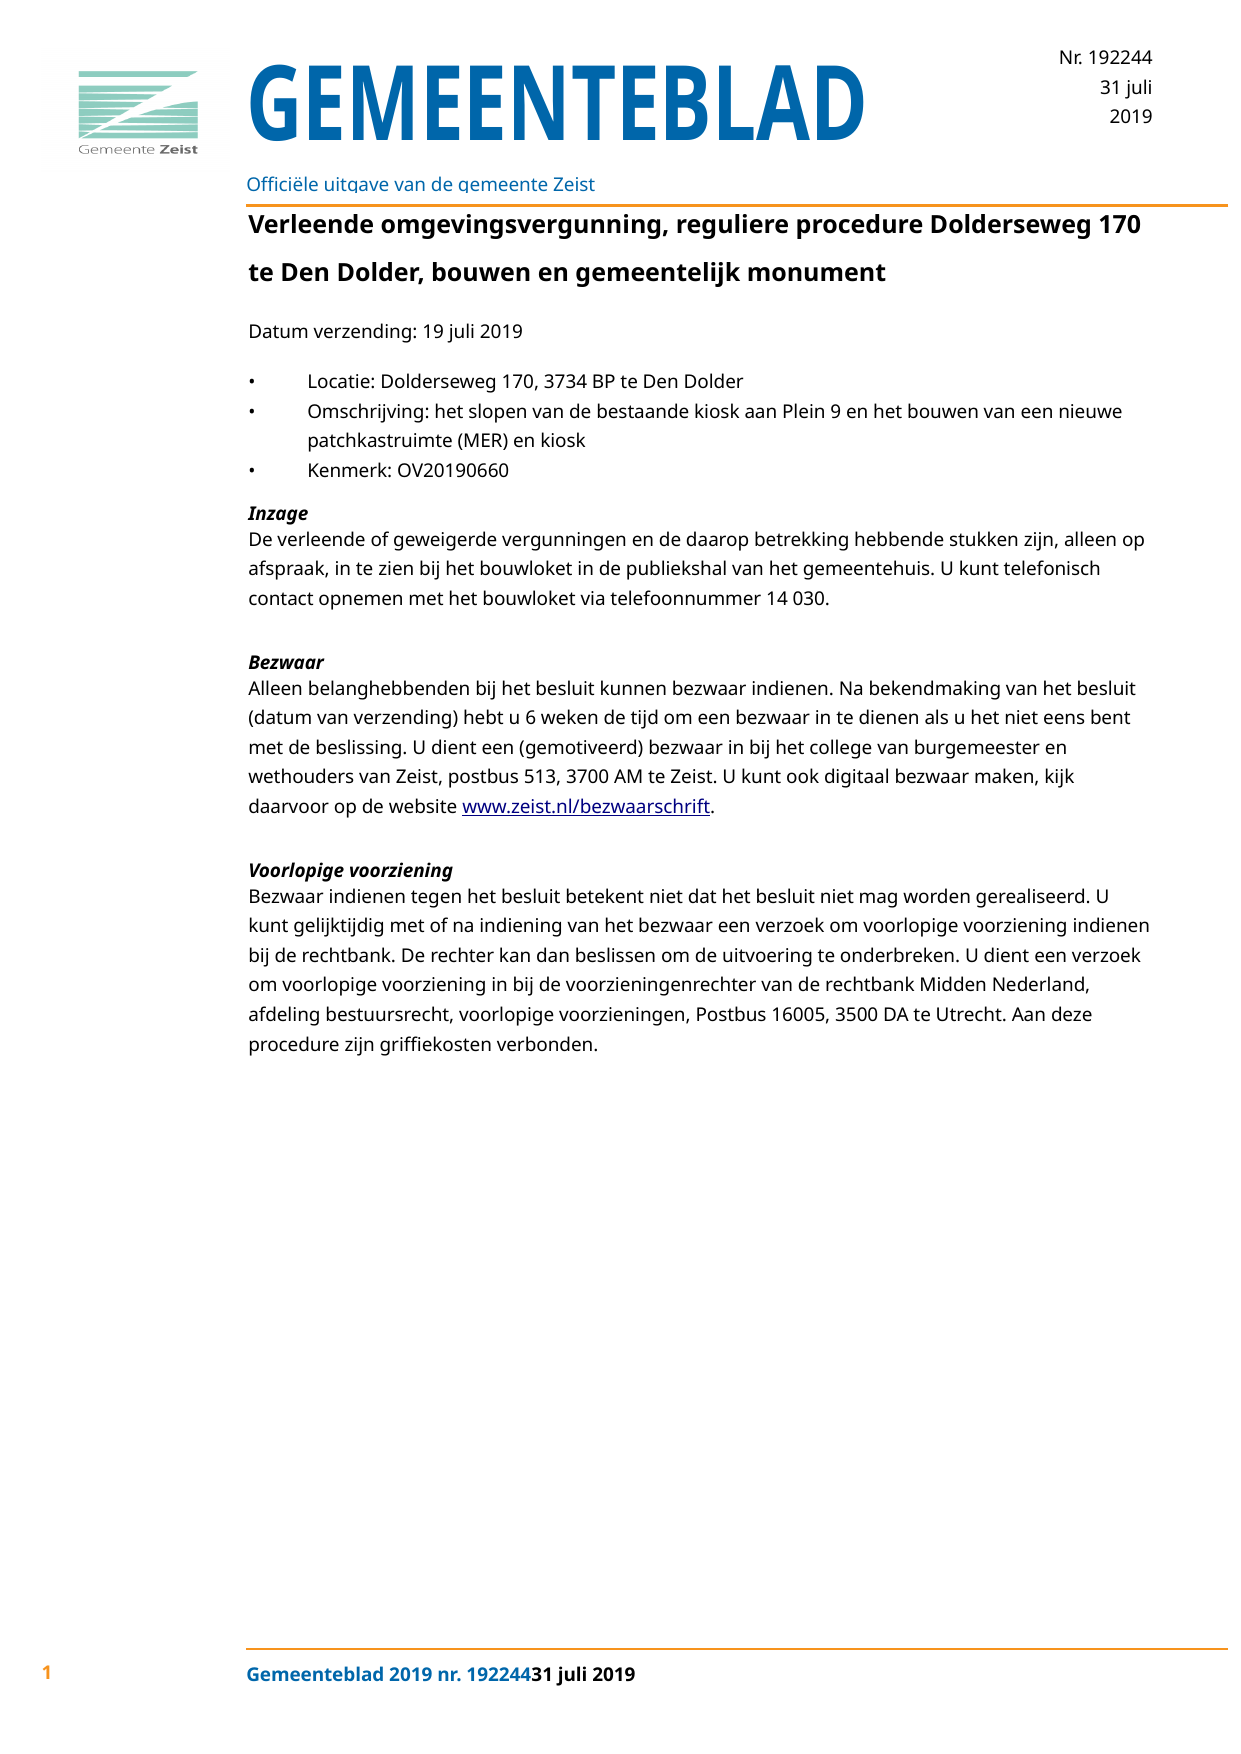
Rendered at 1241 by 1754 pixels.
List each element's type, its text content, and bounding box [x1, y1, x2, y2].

text Inzage [248, 500, 1152, 526]
list Locatie: Dolderseweg 170, 3734 BP te Den Dolder [248, 368, 1152, 394]
text Verleende omgevingsvergunning, reguliere procedure Dolderseweg 170 te Den Dolder, bouwen en gemeentelijk monument [248, 207, 1152, 288]
text De verleende of geweigerde vergunningen en de daarop betrekking hebbende stukken zijn, alleen op afspraak, in te zien bij het bouwloket in de publiekshal van het gemeentehuis. U kunt telefonisch contact opnemen met het bouwloket via telefoonnummer 14 030. [248, 526, 1152, 611]
text Bezwaar [248, 649, 1152, 675]
list Omschrijving: het slopen van de bestaande kiosk aan Plein 9 en het bouwen van een nieuwe patchkastruimte (MER) en kiosk [248, 398, 1152, 453]
text Alleen belanghebbenden bij het besluit kunnen bezwaar indienen. Na bekendmaking van het besluit (datum van verzending) hebt u 6 weken de tijd om een bezwaar in te dienen als u het niet eens bent met de beslissing. U dient een (gemotiveerd) bezwaar in bij het college van burgemeester en wethouders van Zeist, postbus 513, 3700 AM te Zeist. U kunt ook digitaal bezwaar maken, kijk daarvoor op de website www.zeist.nl/bezwaarschrift. [248, 675, 1152, 819]
text Datum verzending: 19 juli 2019 [248, 318, 1152, 344]
text Bezwaar indienen tegen het besluit betekent niet dat het besluit niet mag worden gerealiseerd. U kunt gelijktijdig met of na indiening van het bezwaar een verzoek om voorlopige voorziening indienen bij de rechtbank. De rechter kan dan beslissen om de uitvoering te onderbreken. U dient een verzoek om voorlopige voorziening in bij de voorzieningenrechter van de rechtbank Midden Nederland, afdeling bestuursrecht, voorlopige voorzieningen, Postbus 16005, 3500 DA te Utrecht. Aan deze procedure zijn griffiekosten verbonden. [248, 883, 1152, 1056]
text Voorlopige voorziening [248, 857, 1152, 883]
list Kenmerk: OV20190660 [248, 457, 1152, 483]
picture [41, 47, 231, 172]
